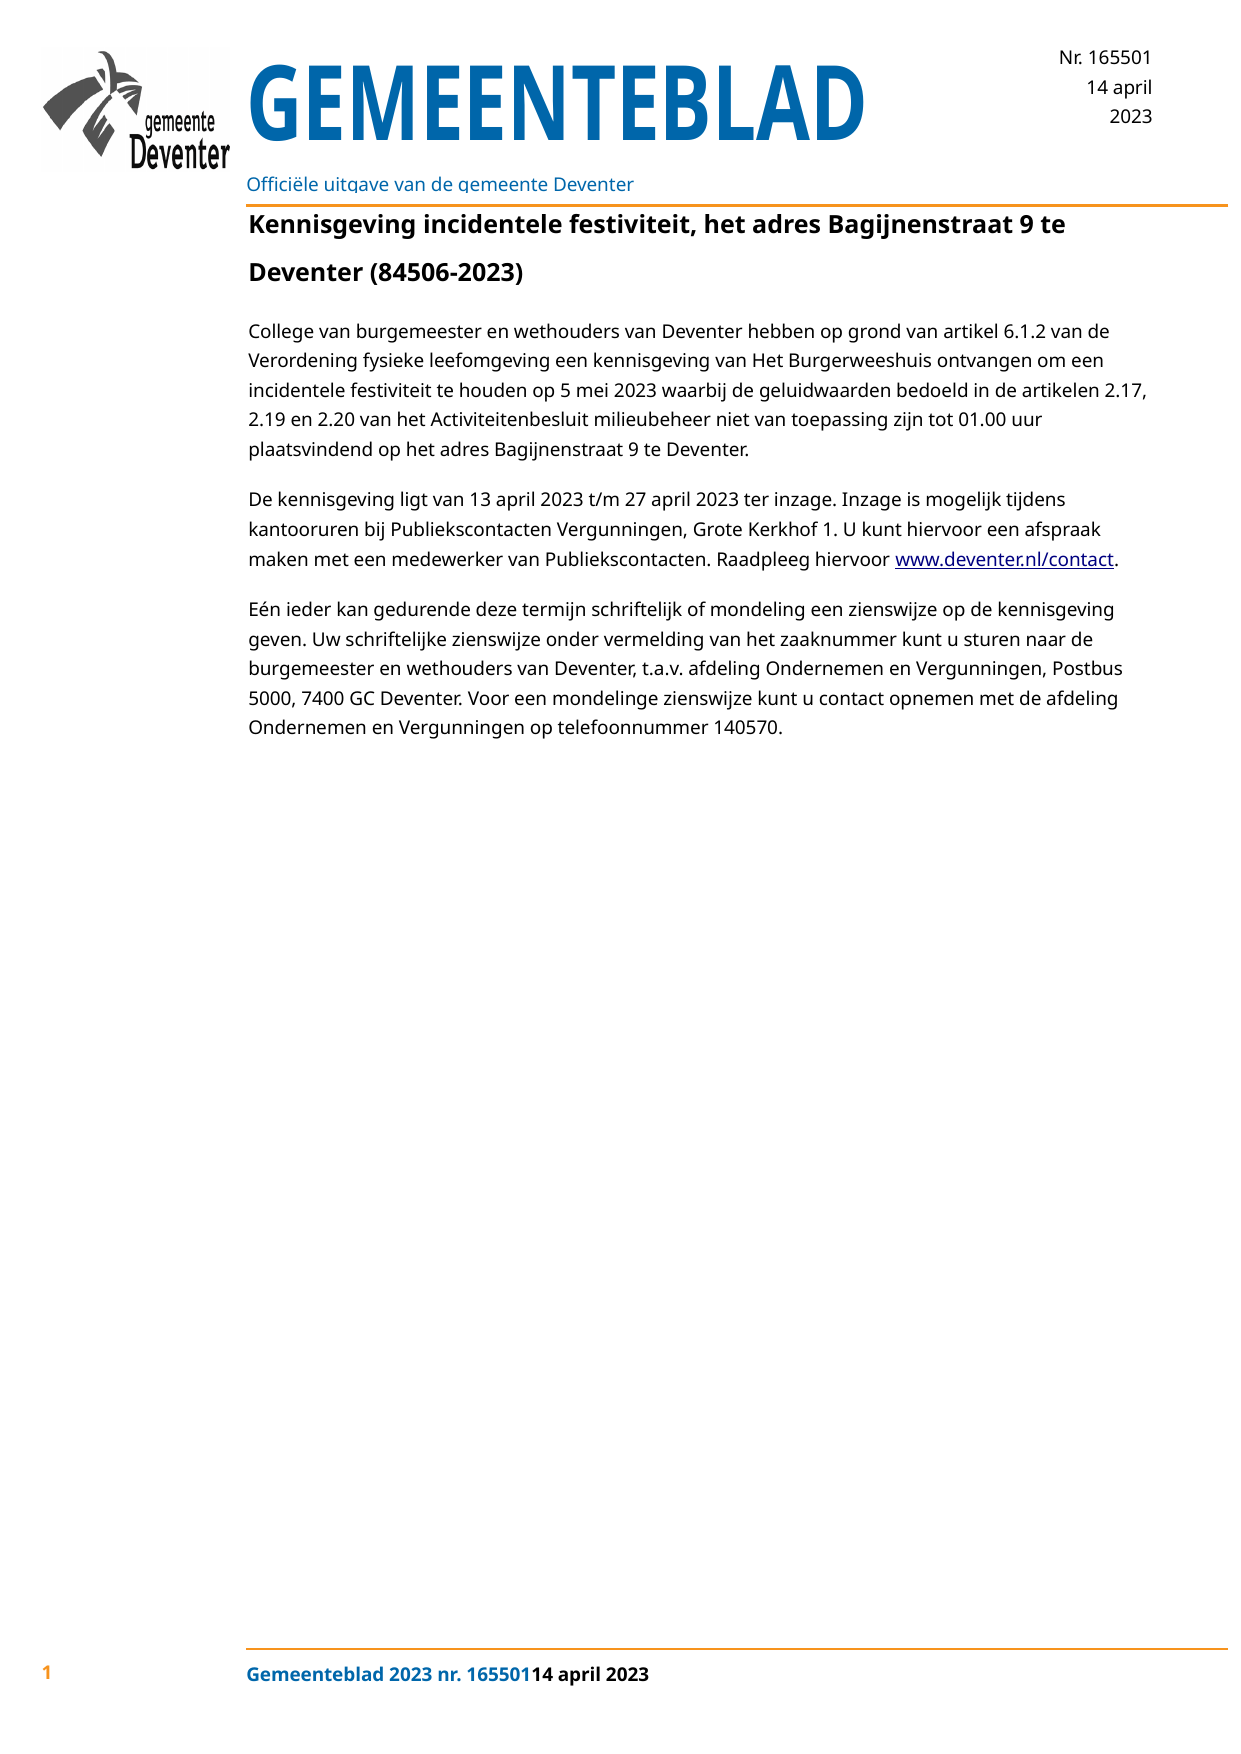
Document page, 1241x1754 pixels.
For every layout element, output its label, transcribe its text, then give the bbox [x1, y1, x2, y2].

text College van burgemeester en wethouders van Deventer hebben op grond van artikel 6.1.2 van de Verordening fysieke leefomgeving een kennisgeving van Het Burgerweeshuis ontvangen om een incidentele festiviteit te houden op 5 mei 2023 waarbij de geluidwaarden bedoeld in de artikelen 2.17, 2.19 en 2.20 van het Activiteitenbesluit milieubeheer niet van toepassing zijn tot 01.00 uur plaatsvindend op het adres Bagijnenstraat 9 te Deventer. [248, 318, 1152, 462]
text Kennisgeving incidentele festiviteit, het adres Bagijnenstraat 9 te Deventer (84506-2023) [248, 207, 1152, 288]
text Eén ieder kan gedurende deze termijn schriftelijk of mondeling een zienswijze op de kennisgeving geven. Uw schriftelijke zienswijze onder vermelding van het zaaknummer kunt u sturen naar de burgemeester en wethouders van Deventer, t.a.v. afdeling Ondernemen en Vergunningen, Postbus 5000, 7400 GC Deventer. Voor een mondelinge zienswijze kunt u contact opnemen met de afdeling Ondernemen en Vergunningen op telefoonnummer 140570. [248, 596, 1152, 740]
picture [41, 47, 231, 172]
text De kennisgeving ligt van 13 april 2023 t/m 27 april 2023 ter inzage. Inzage is mogelijk tijdens kantooruren bij Publiekscontacten Vergunningen, Grote Kerkhof 1. U kunt hiervoor een afspraak maken met een medewerker van Publiekscontacten. Raadpleeg hiervoor www.deventer.nl/contact. [248, 487, 1152, 572]
